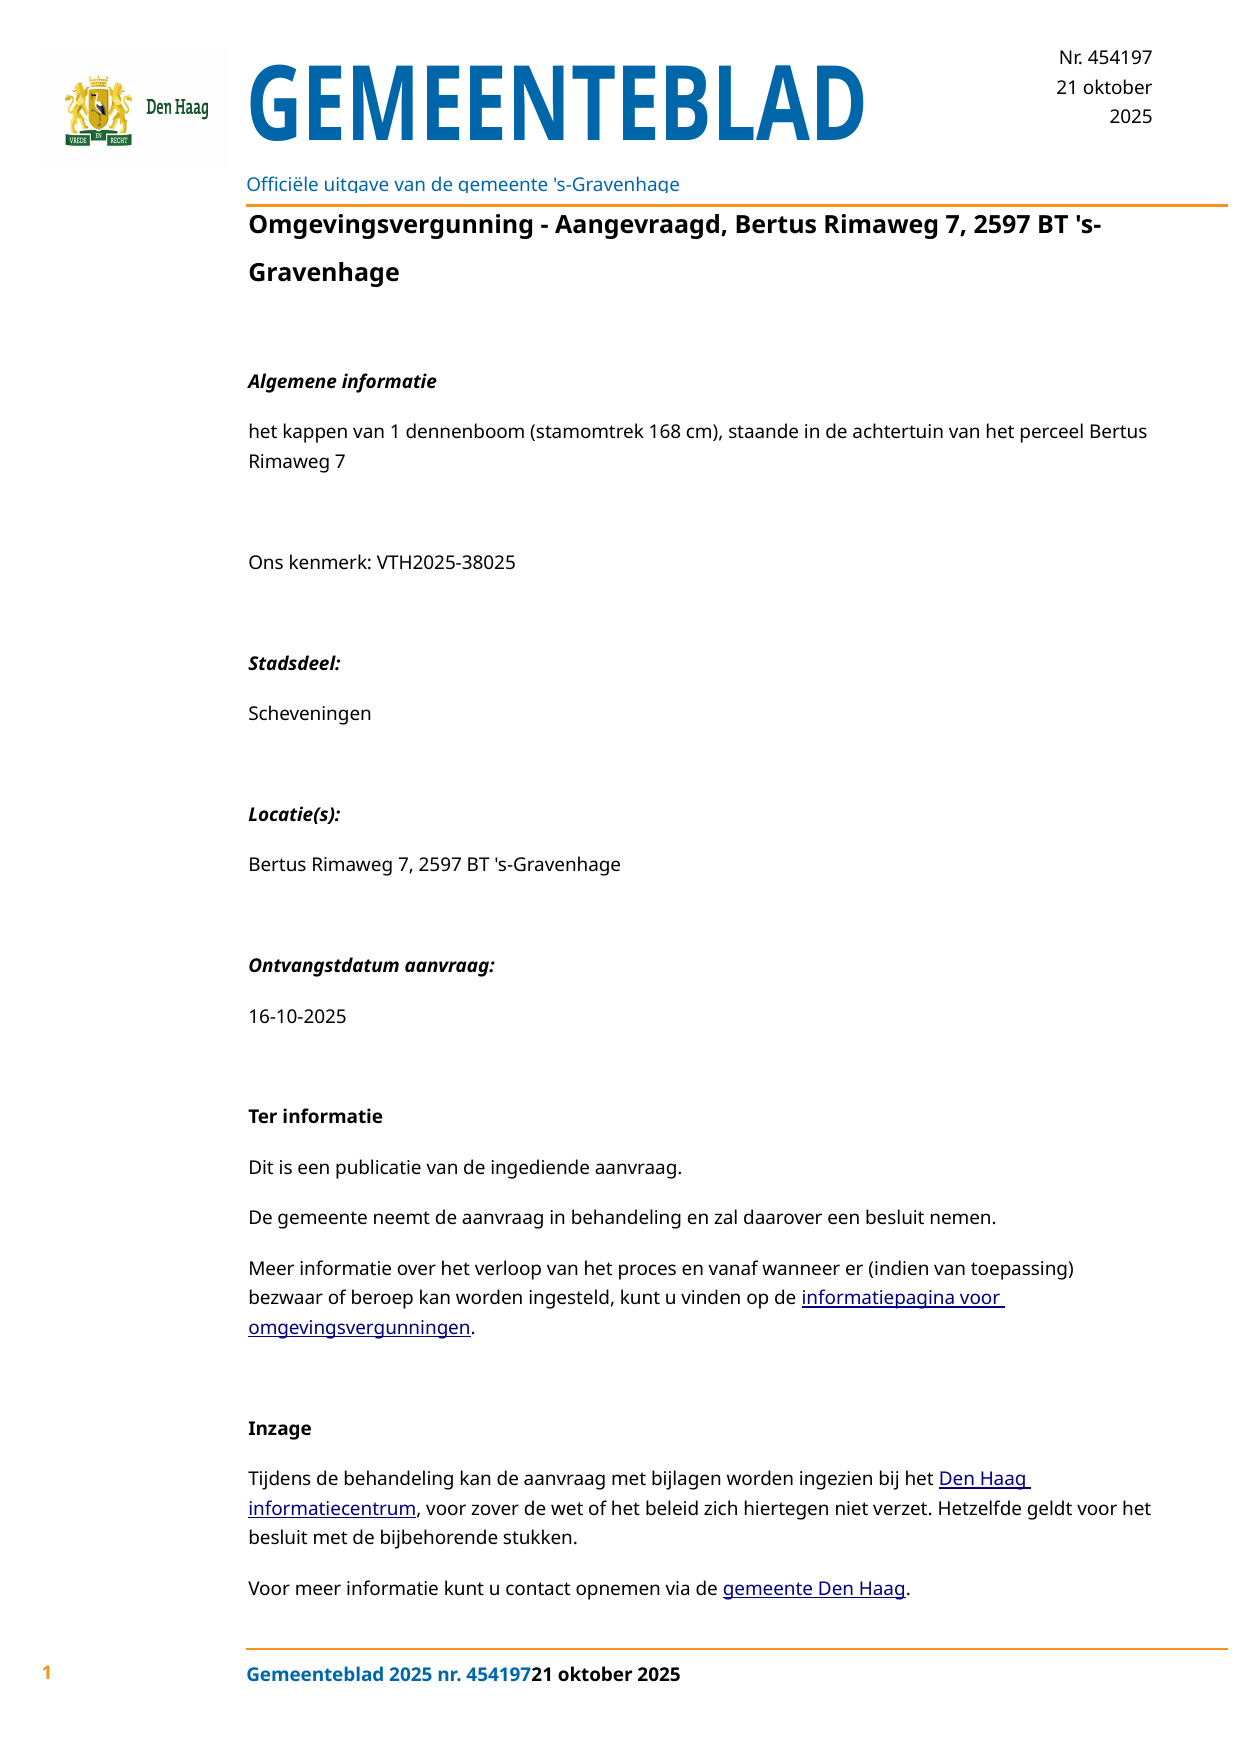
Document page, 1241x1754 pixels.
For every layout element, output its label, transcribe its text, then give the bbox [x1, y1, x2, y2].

text Stadsdeel: [248, 650, 1152, 676]
text Ons kenmerk: VTH2025-38025 [248, 549, 1152, 575]
text Bertus Rimaweg 7, 2597 BT 's-Gravenhage [248, 852, 1152, 877]
text het kappen van 1 dennenboom (stamomtrek 168 cm), staande in de achtertuin van het perceel Bertus Rimaweg 7 [248, 419, 1152, 474]
text Dit is een publicatie van de ingediende aanvraag. [248, 1154, 1152, 1180]
text Meer informatie over het verloop van het proces en vanaf wanneer er (indien van toepassing) bezwaar of beroep kan worden ingesteld, kunt u vinden op de informatiepagina voor omgevingsvergunningen. [248, 1255, 1152, 1340]
text Voor meer informatie kunt u contact opnemen via de gemeente Den Haag. [248, 1575, 1152, 1601]
picture [41, 47, 231, 172]
text 16-10-2025 [248, 1003, 1152, 1029]
text Ontvangstdatum aanvraag: [248, 952, 1152, 978]
text Locatie(s): [248, 801, 1152, 827]
text Tijdens de behandeling kan de aanvraag met bijlagen worden ingezien bij het Den Haag informatiecentrum, voor zover de wet of het beleid zich hiertegen niet verzet. Hetzelfde geldt voor het besluit met de bijbehorende stukken. [248, 1465, 1152, 1550]
text Algemene informatie [248, 368, 1152, 394]
text De gemeente neemt de aanvraag in behandeling en zal daarover een besluit nemen. [248, 1204, 1152, 1230]
text Scheveningen [248, 700, 1152, 726]
text Ter informatie [248, 1104, 1152, 1129]
text Omgevingsvergunning - Aangevraagd, Bertus Rimaweg 7, 2597 BT 's-Gravenhage [248, 207, 1152, 288]
text Inzage [248, 1415, 1152, 1441]
